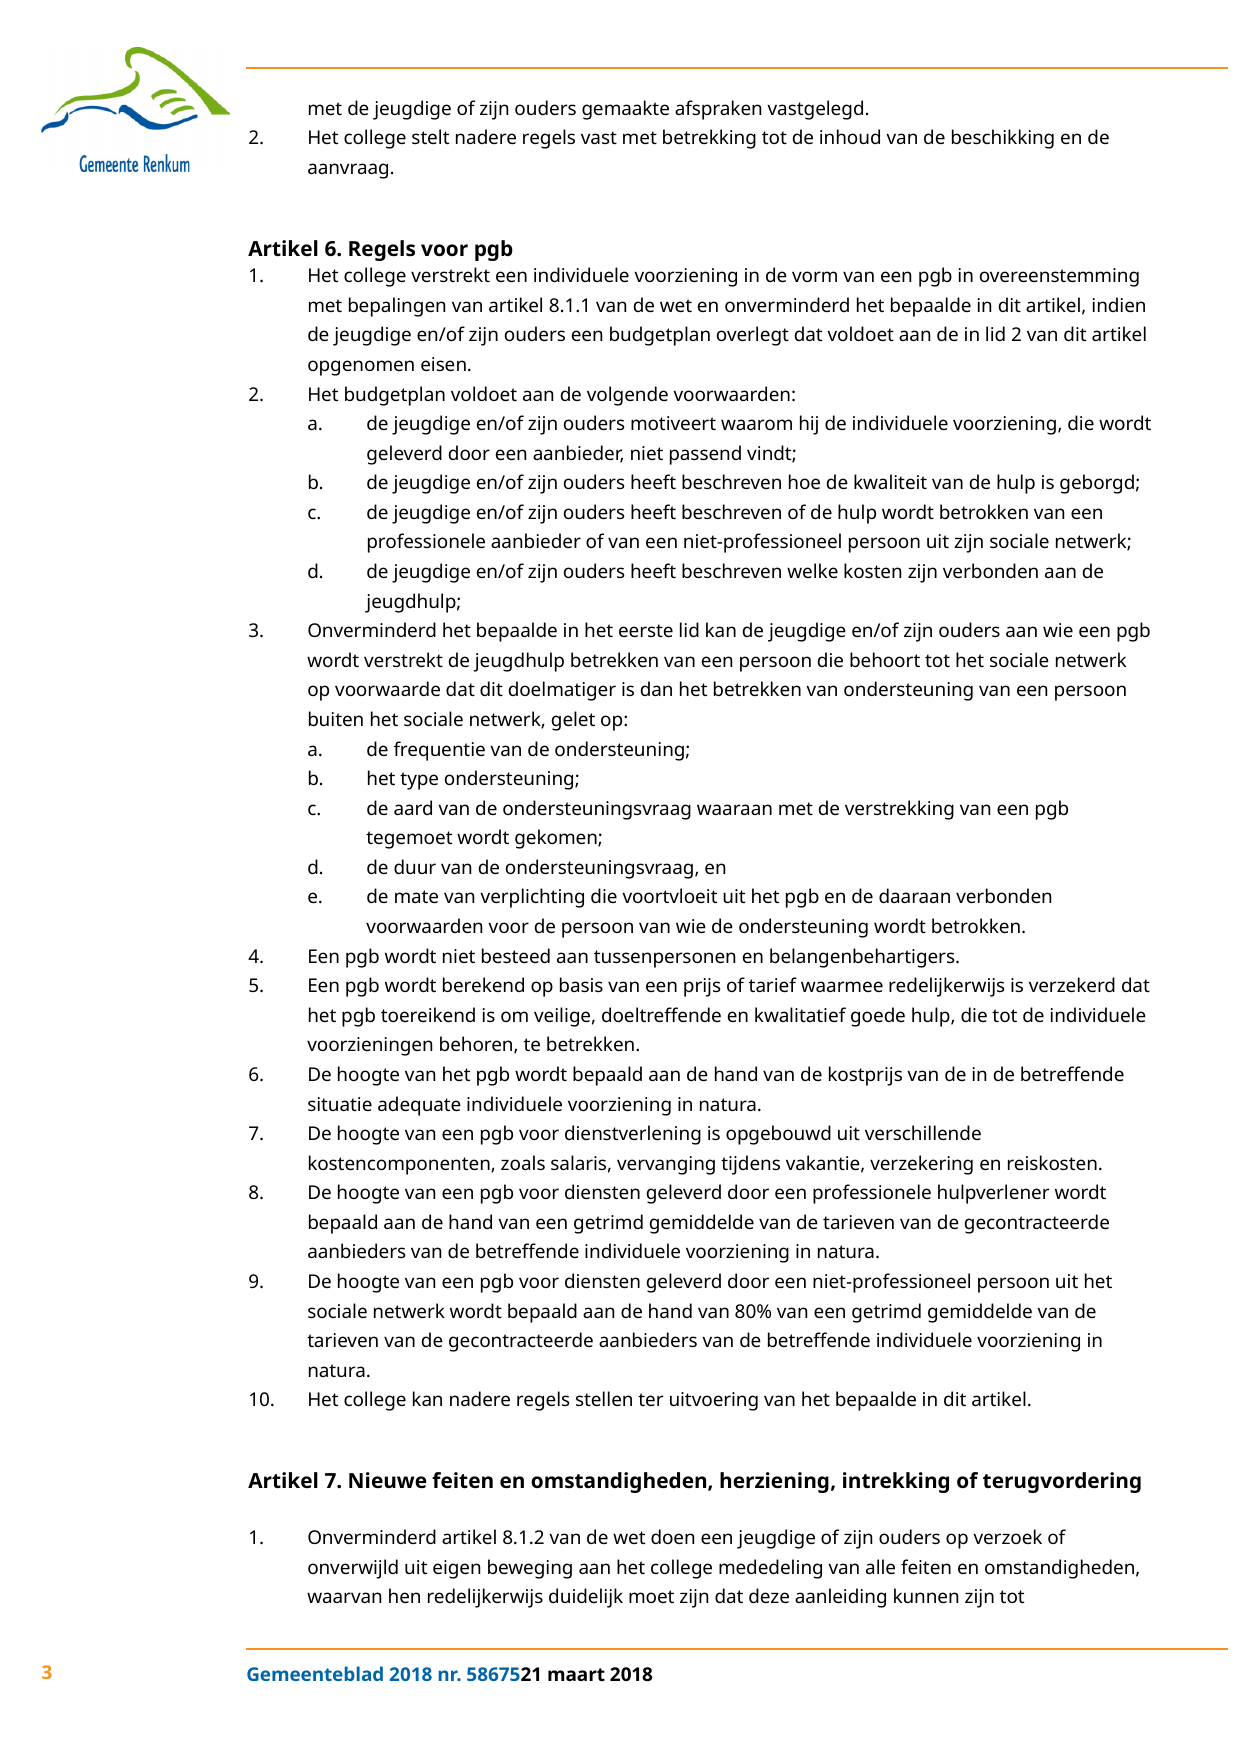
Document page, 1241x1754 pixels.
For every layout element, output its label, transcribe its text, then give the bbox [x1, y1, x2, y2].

list Onverminderd het bepaalde in het eerste lid kan de jeugdige en/of zijn ouders aan wie een pgb wordt verstrekt de jeugdhulp betrekken van een persoon die behoort tot het sociale netwerk op voorwaarde dat dit doelmatiger is dan het betrekken van ondersteuning van een persoon buiten het sociale netwerk, gelet op: [248, 617, 1152, 732]
list Het college stelt nadere regels vast met betrekking tot de inhoud van de beschikking en de aanvraag. [248, 124, 1152, 180]
list de mate van verplichting die voortvloeit uit het pgb en de daaraan verbonden voorwaarden voor de persoon van wie de ondersteuning wordt betrokken. [307, 884, 1152, 939]
list Het college kan nadere regels stellen ter uitvoering van het bepaalde in dit artikel. [248, 1387, 1152, 1412]
list Het budgetplan voldoet aan de volgende voorwaarden: [248, 381, 1152, 406]
list De hoogte van een pgb voor dienstverlening is opgebouwd uit verschillende kostencomponenten, zoals salaris, vervanging tijdens vakantie, verzekering en reiskosten. [248, 1120, 1152, 1176]
list Het college verstrekt een individuele voorziening in de vorm van een pgb in overeenstemming met bepalingen van artikel 8.1.1 van de wet en onverminderd het bepaalde in dit artikel, indien de jeugdige en/of zijn ouders een budgetplan overlegt dat voldoet aan de in lid 2 van dit artikel opgenomen eisen. [248, 262, 1152, 377]
list de frequentie van de ondersteuning; [307, 736, 1152, 761]
list Een pgb wordt niet besteed aan tussenpersonen en belangenbehartigers. [248, 943, 1152, 968]
list de jeugdige en/of zijn ouders heeft beschreven of de hulp wordt betrokken van een professionele aanbieder of van een niet-professioneel persoon uit zijn sociale netwerk; [307, 499, 1152, 554]
list de jeugdige en/of zijn ouders heeft beschreven hoe de kwaliteit van de hulp is geborgd; [307, 469, 1152, 495]
list De hoogte van het pgb wordt bepaald aan de hand van de kostprijs van de in de betreffende situatie adequate individuele voorziening in natura. [248, 1061, 1152, 1116]
list de jeugdige en/of zijn ouders heeft beschreven welke kosten zijn verbonden aan de jeugdhulp; [307, 558, 1152, 613]
picture [41, 47, 231, 172]
list de jeugdige en/of zijn ouders motiveert waarom hij de individuele voorziening, die wordt geleverd door een aanbieder, niet passend vindt; [307, 410, 1152, 466]
list de aard van de ondersteuningsvraag waaraan met de verstrekking van een pgb tegemoet wordt gekomen; [307, 795, 1152, 850]
list De hoogte van een pgb voor diensten geleverd door een professionele hulpverlener wordt bepaald aan de hand van een getrimd gemiddelde van de tarieven van de gecontracteerde aanbieders van de betreffende individuele voorziening in natura. [248, 1179, 1152, 1264]
list de duur van de ondersteuningsvraag, en [307, 854, 1152, 880]
text Artikel 7. Nieuwe feiten en omstandigheden, herziening, intrekking of terugvordering [248, 1467, 1152, 1495]
list Onverminderd artikel 8.1.2 van de wet doen een jeugdige of zijn ouders op verzoek of onverwijld uit eigen beweging aan het college mededeling van alle feiten en omstandigheden, waarvan hen redelijkerwijs duidelijk moet zijn dat deze aanleiding kunnen zijn tot [248, 1524, 1152, 1609]
text Artikel 6. Regels voor pgb [248, 234, 1152, 262]
list Een pgb wordt berekend op basis van een prijs of tarief waarmee redelijkerwijs is verzekerd dat het pgb toereikend is om veilige, doeltreffende en kwalitatief goede hulp, die tot de individuele voorzieningen behoren, te betrekken. [248, 972, 1152, 1057]
list met de jeugdige of zijn ouders gemaakte afspraken vastgelegd. [248, 95, 1152, 121]
list De hoogte van een pgb voor diensten geleverd door een niet-professioneel persoon uit het sociale netwerk wordt bepaald aan de hand van 80% van een getrimd gemiddelde van de tarieven van de gecontracteerde aanbieders van de betreffende individuele voorziening in natura. [248, 1268, 1152, 1383]
list het type ondersteuning; [307, 765, 1152, 791]
